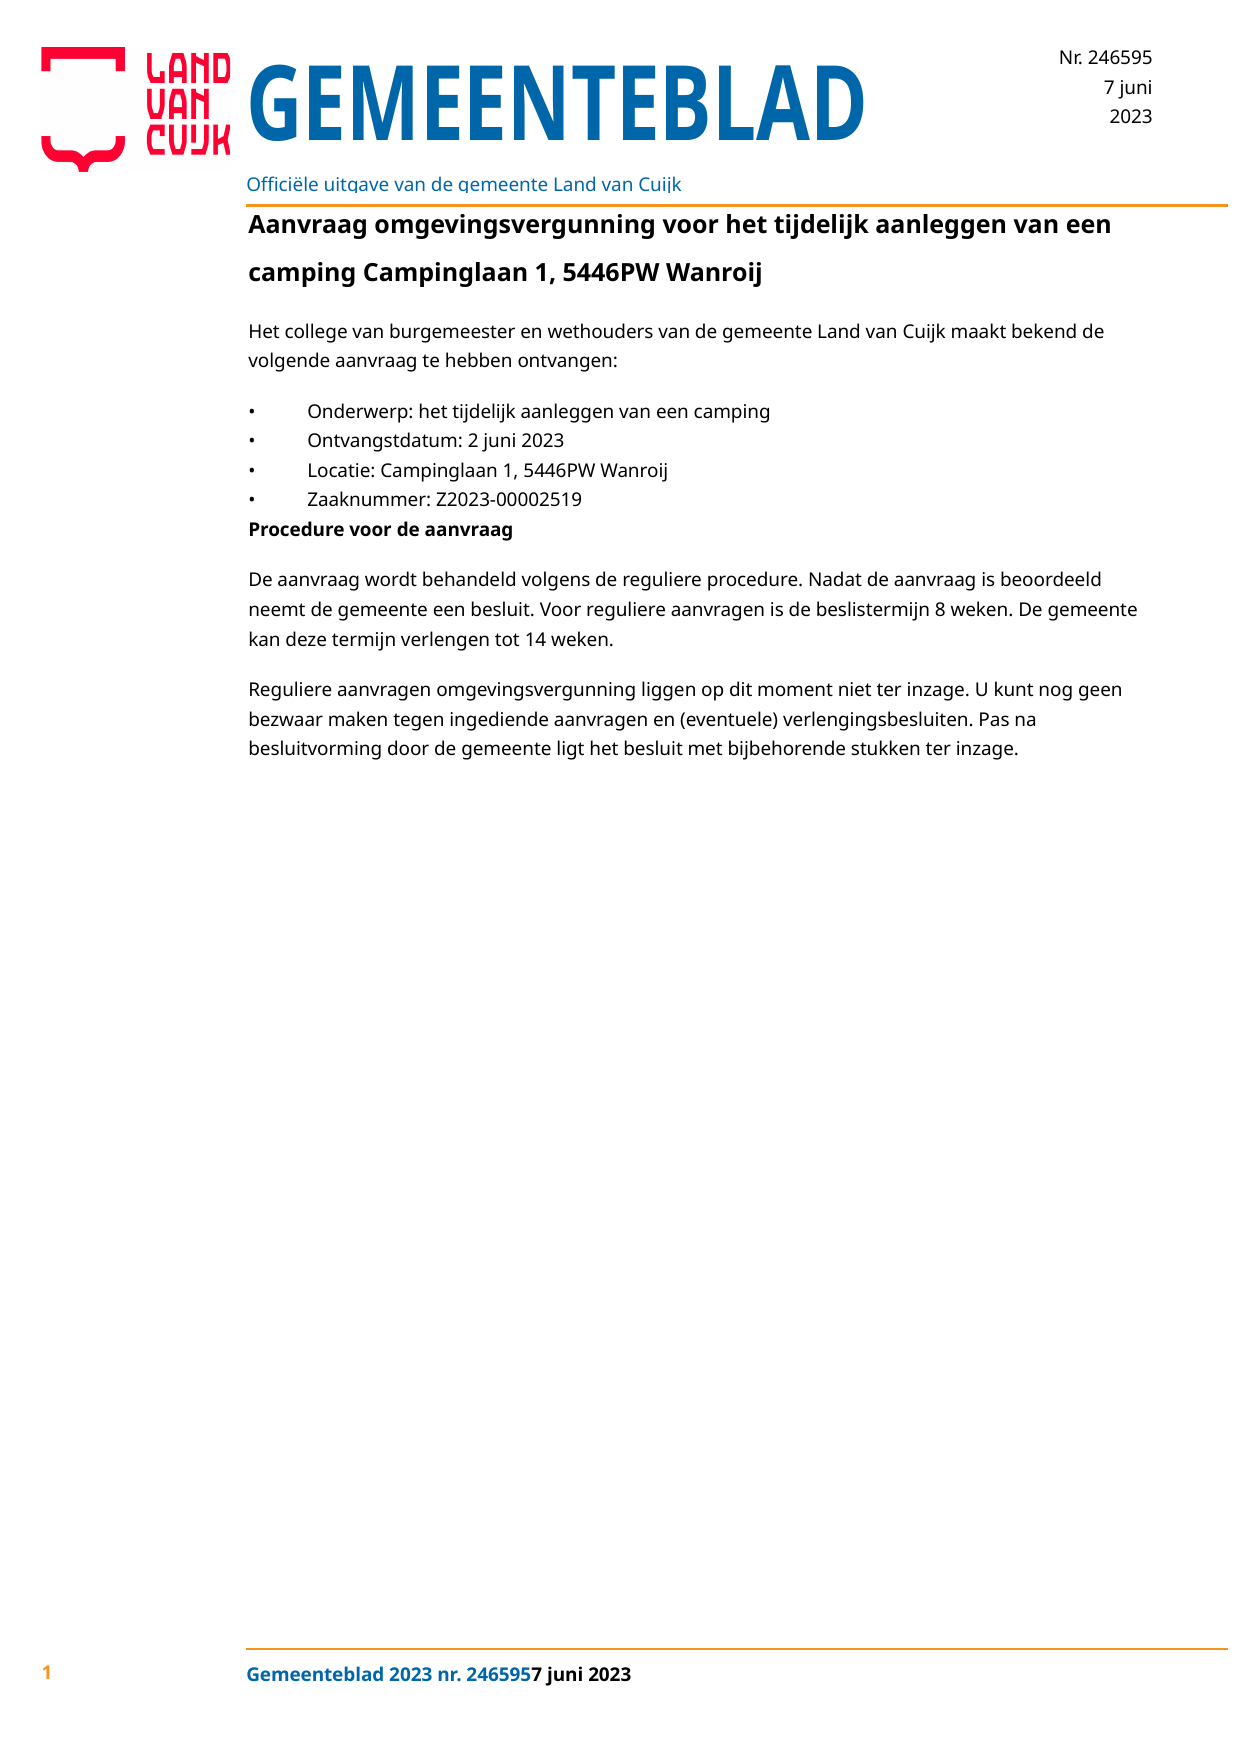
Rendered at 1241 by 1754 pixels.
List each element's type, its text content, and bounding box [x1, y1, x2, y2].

list Ontvangstdatum: 2 juni 2023 [248, 427, 1152, 453]
list Zaaknummer: Z2023-00002519 [248, 487, 1152, 512]
list Onderwerp: het tijdelijk aanleggen van een camping [248, 398, 1152, 424]
text Reguliere aanvragen omgevingsvergunning liggen op dit moment niet ter inzage. U kunt nog geen bezwaar maken tegen ingediende aanvragen en (eventuele) verlengingsbesluiten. Pas na besluitvorming door de gemeente ligt het besluit met bijbehorende stukken ter inzage. [248, 676, 1152, 761]
text Aanvraag omgevingsvergunning voor het tijdelijk aanleggen van een camping Campinglaan 1, 5446PW Wanroij [248, 207, 1152, 288]
list Locatie: Campinglaan 1, 5446PW Wanroij [248, 457, 1152, 483]
picture [41, 47, 231, 172]
text Procedure voor de aanvraag [248, 516, 1152, 542]
text Het college van burgemeester en wethouders van de gemeente Land van Cuijk maakt bekend de volgende aanvraag te hebben ontvangen: [248, 318, 1152, 373]
text De aanvraag wordt behandeld volgens de reguliere procedure. Nadat de aanvraag is beoordeeld neemt de gemeente een besluit. Voor reguliere aanvragen is de beslistermijn 8 weken. De gemeente kan deze termijn verlengen tot 14 weken. [248, 567, 1152, 652]
